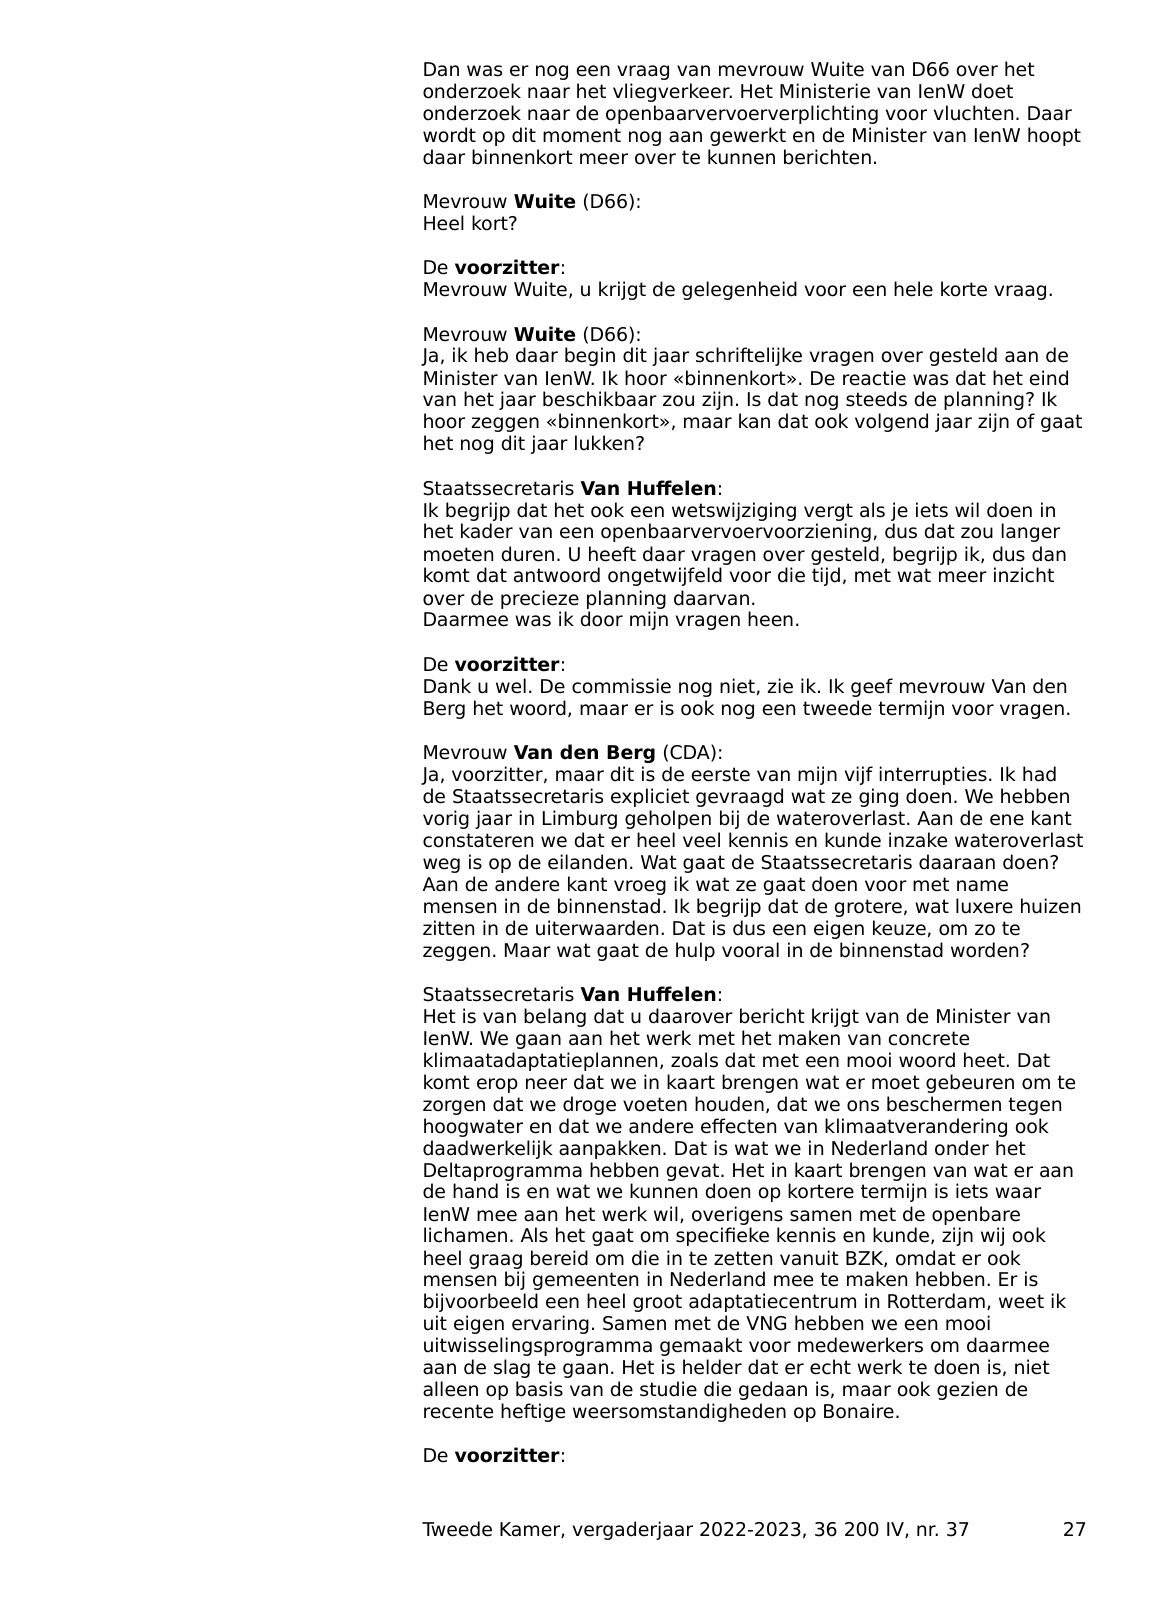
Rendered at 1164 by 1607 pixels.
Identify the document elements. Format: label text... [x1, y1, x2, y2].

text Ik begrijp dat het ook een wetswijziging vergt als je iets wil doen in het kader van een openbaarvervoervoorziening, dus dat zou langer moeten duren. U heeft daar vragen over gesteld, begrijp ik, dus dan komt dat antwoord ongetwijfeld voor die tijd, met wat meer inzicht over de precieze planning daarvan. [422, 499, 1087, 609]
text Mevrouw Van den Berg (CDA): [422, 742, 1087, 764]
text Mevrouw Wuite, u krijgt de gelegenheid voor een hele korte vraag. [422, 279, 1087, 301]
text Daarmee was ik door mijn vragen heen. [422, 609, 1087, 631]
text Staatssecretaris Van Huffelen: [422, 477, 1087, 499]
text Staatssecretaris Van Huffelen: [422, 984, 1087, 1006]
text Mevrouw Wuite (D66): [422, 191, 1087, 213]
text Dank u wel. De commissie nog niet, zie ik. Ik geef mevrouw Van den Berg het woord, maar er is ook nog een tweede termijn voor vragen. [422, 676, 1087, 719]
text Ja, ik heb daar begin dit jaar schriftelijke vragen over gesteld aan de Minister van IenW. Ik hoor «binnenkort». De reactie was dat het eind van het jaar beschikbaar zou zijn. Is dat nog steeds de planning? Ik hoor zeggen «binnenkort», maar kan dat ook volgend jaar zijn of gaat het nog dit jaar lukken? [422, 345, 1087, 455]
text Ja, voorzitter, maar dit is de eerste van mijn vijf interrupties. Ik had de Staatssecretaris expliciet gevraagd wat ze ging doen. We hebben vorig jaar in Limburg geholpen bij de wateroverlast. Aan de ene kant constateren we dat er heel veel kennis en kunde inzake wateroverlast weg is op de eilanden. Wat gaat de Staatssecretaris daaraan doen? Aan de andere kant vroeg ik wat ze gaat doen voor met name mensen in de binnenstad. Ik begrijp dat de grotere, wat luxere huizen zitten in de uiterwaarden. Dat is dus een eigen keuze, om zo te zeggen. Maar wat gaat de hulp vooral in de binnenstad worden? [422, 764, 1087, 961]
text De voorzitter: [422, 653, 1087, 676]
text Mevrouw Wuite (D66): [422, 323, 1087, 345]
text Het is van belang dat u daarover bericht krijgt van de Minister van IenW. We gaan aan het werk met het maken van concrete klimaatadaptatieplannen, zoals dat met een mooi woord heet. Dat komt erop neer dat we in kaart brengen wat er moet gebeuren om te zorgen dat we droge voeten houden, dat we ons beschermen tegen hoogwater en dat we andere effecten van klimaatverandering ook daadwerkelijk aanpakken. Dat is wat we in Nederland onder het Deltaprogramma hebben gevat. Het in kaart brengen van wat er aan de hand is en wat we kunnen doen op kortere termijn is iets waar IenW mee aan het werk wil, overigens samen met de openbare lichamen. Als het gaat om specifieke kennis en kunde, zijn wij ook heel graag bereid om die in te zetten vanuit BZK, omdat er ook mensen bij gemeenten in Nederland mee te maken hebben. Er is bijvoorbeeld een heel groot adaptatiecentrum in Rotterdam, weet ik uit eigen ervaring. Samen met de VNG hebben we een mooi uitwisselingsprogramma gemaakt voor medewerkers om daarmee aan de slag te gaan. Het is helder dat er echt werk te doen is, niet alleen op basis van de studie die gedaan is, maar ook gezien de recente heftige weersomstandigheden op Bonaire. [422, 1006, 1087, 1423]
text De voorzitter: [422, 1445, 1087, 1467]
text Heel kort? [422, 213, 1087, 235]
text De voorzitter: [422, 257, 1087, 279]
text Dan was er nog een vraag van mevrouw Wuite van D66 over het onderzoek naar het vliegverkeer. Het Ministerie van IenW doet onderzoek naar de openbaarvervoerverplichting voor vluchten. Daar wordt op dit moment nog aan gewerkt en de Minister van IenW hoopt daar binnenkort meer over te kunnen berichten. [422, 59, 1087, 169]
